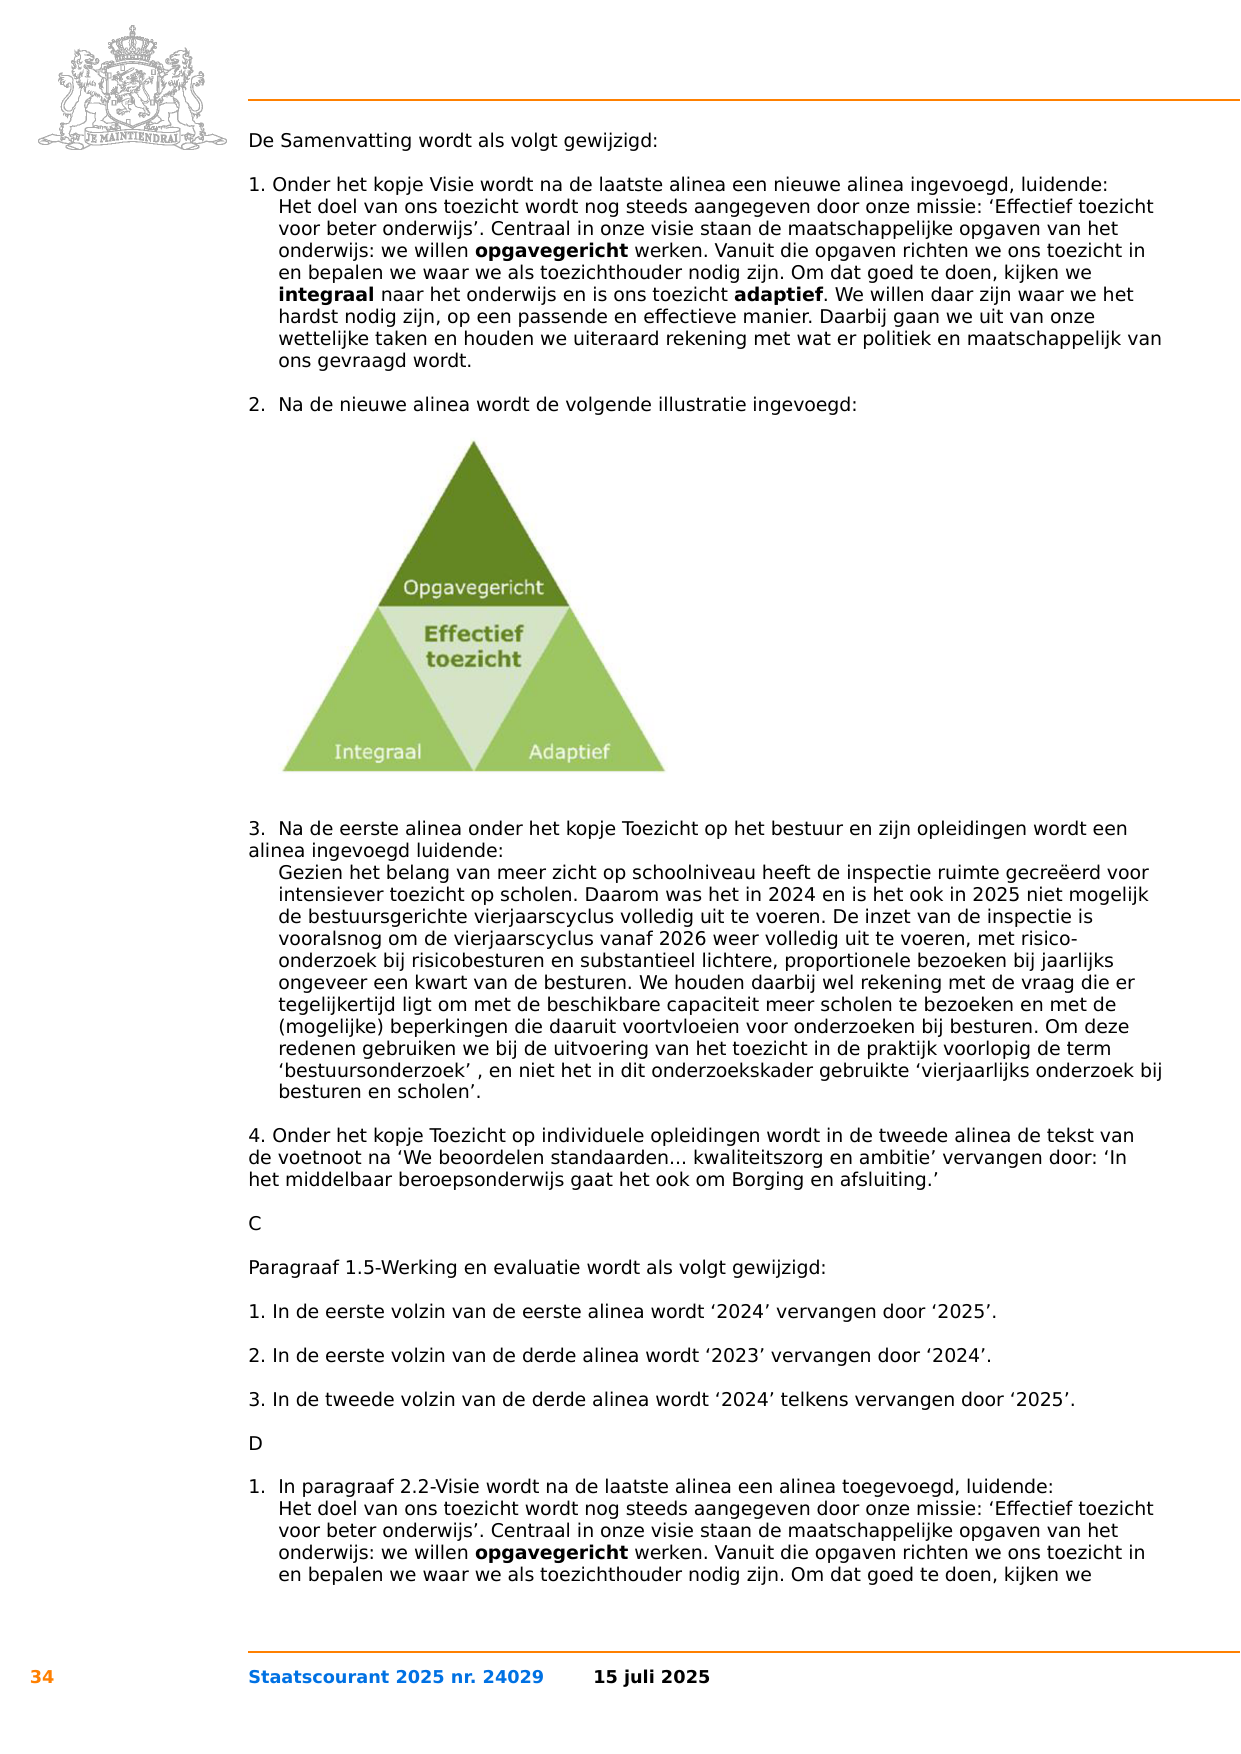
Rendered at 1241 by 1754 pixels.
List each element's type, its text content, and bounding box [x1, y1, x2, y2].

text 3. Na de eerste alinea onder het kopje Toezicht op het bestuur en zijn opleidingen wordt een alinea ingevoegd luidende: [248, 818, 1163, 862]
text 2. Na de nieuwe alinea wordt de volgende illustratie ingevoegd: [248, 393, 1163, 415]
text De Samenvatting wordt als volgt gewijzigd: [248, 130, 1163, 152]
text 2. In de eerste volzin van de derde alinea wordt ‘2023’ vervangen door ‘2024’. [248, 1345, 1163, 1367]
picture [38, 25, 227, 150]
text 1. Onder het kopje Visie wordt na de laatste alinea een nieuwe alinea ingevoegd, luidende: [248, 174, 1163, 196]
picture [278, 437, 668, 774]
text 4. Onder het kopje Toezicht op individuele opleidingen wordt in de tweede alinea de tekst van de voetnoot na ‘We beoordelen standaarden... kwaliteitszorg en ambitie’ vervangen door: ‘In het middelbaar beroepsonderwijs gaat het ook om Borging en afsluiting.’ [248, 1125, 1163, 1191]
text 3. In de tweede volzin van de derde alinea wordt ‘2024’ telkens vervangen door ‘2025’. [248, 1388, 1163, 1411]
text Het doel van ons toezicht wordt nog steeds aangegeven door onze missie: ‘Effectief toezicht voor beter onderwijs’. Centraal in onze visie staan de maatschappelijke opgaven van het onderwijs: we willen opgavegericht werken. Vanuit die opgaven richten we ons toezicht in en bepalen we waar we als toezichthouder nodig zijn. Om dat goed te doen, kijken we integraal naar het onderwijs en is ons toezicht adaptief. We willen daar zijn waar we het hardst nodig zijn, op een passende en effectieve manier. Daarbij gaan we uit van onze wettelijke taken en houden we uiteraard rekening met wat er politiek en maatschappelijk van ons gevraagd wordt. [278, 196, 1163, 372]
text 1. In paragraaf 2.2-Visie wordt na de laatste alinea een alinea toegevoegd, luidende: [248, 1476, 1163, 1498]
text Paragraaf 1.5-Werking en evaluatie wordt als volgt gewijzigd: [248, 1257, 1163, 1279]
text Gezien het belang van meer zicht op schoolniveau heeft de inspectie ruimte gecreëerd voor intensiever toezicht op scholen. Daarom was het in 2024 en is het ook in 2025 niet mogelijk de bestuursgerichte vierjaarscyclus volledig uit te voeren. De inzet van de inspectie is vooralsnog om de vierjaarscyclus vanaf 2026 weer volledig uit te voeren, met risico-onderzoek bij risicobesturen en substantieel lichtere, proportionele bezoeken bij jaarlijks ongeveer een kwart van de besturen. We houden daarbij wel rekening met de vraag die er tegelijkertijd ligt om met de beschikbare capaciteit meer scholen te bezoeken en met de (mogelijke) beperkingen die daaruit voortvloeien voor onderzoeken bij besturen. Om deze redenen gebruiken we bij de uitvoering van het toezicht in de praktijk voorlopig de term ‘bestuursonderzoek’ , en niet het in dit onderzoekskader gebruikte ‘vierjaarlijks onderzoek bij besturen en scholen’. [278, 862, 1163, 1103]
text Het doel van ons toezicht wordt nog steeds aangegeven door onze missie: ‘Effectief toezicht voor beter onderwijs’. Centraal in onze visie staan de maatschappelijke opgaven van het onderwijs: we willen opgavegericht werken. Vanuit die opgaven richten we ons toezicht in en bepalen we waar we als toezichthouder nodig zijn. Om dat goed te doen, kijken we [278, 1498, 1163, 1586]
text C [248, 1213, 1163, 1235]
text D [248, 1432, 1163, 1454]
text 1. In de eerste volzin van de eerste alinea wordt ‘2024’ vervangen door ‘2025’. [248, 1301, 1163, 1323]
